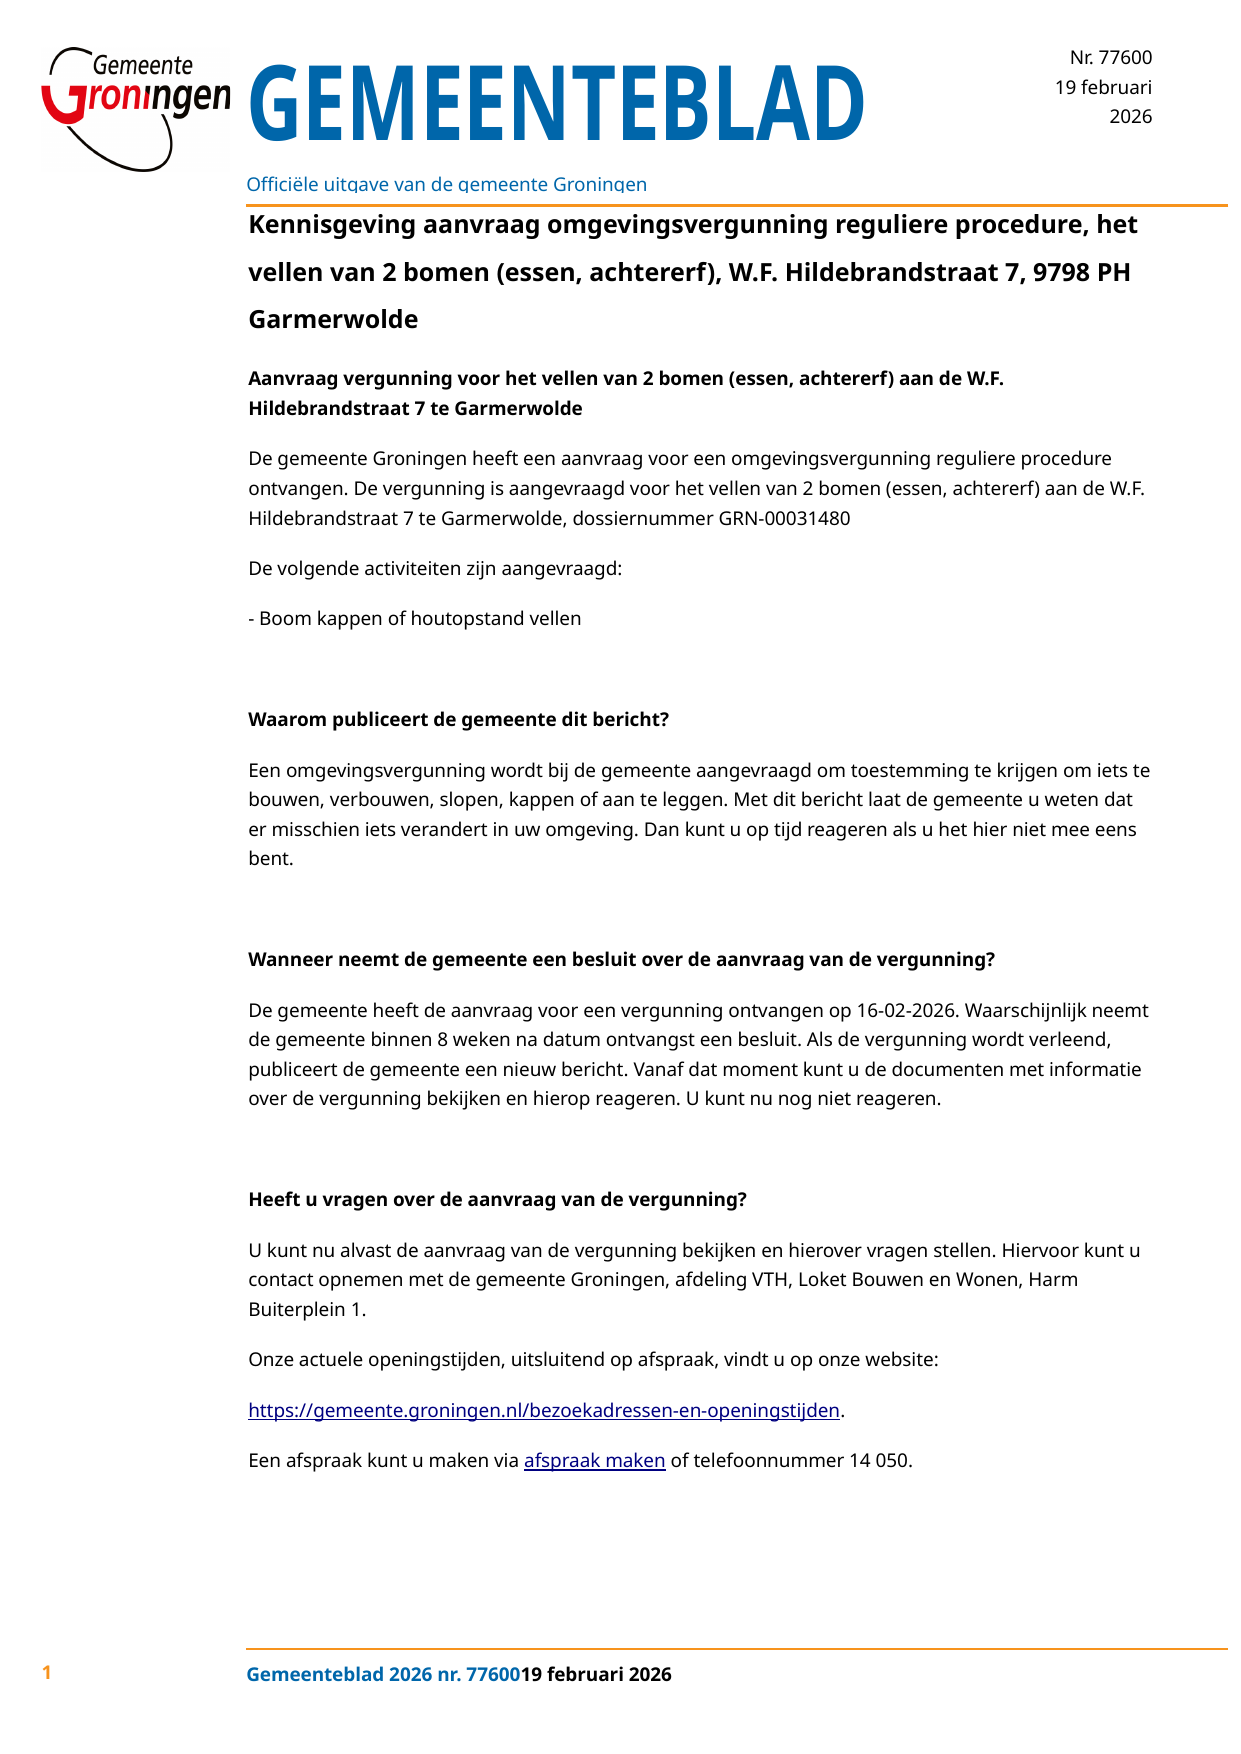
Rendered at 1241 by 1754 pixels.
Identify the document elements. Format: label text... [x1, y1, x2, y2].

text - Boom kappen of houtopstand vellen [248, 606, 1152, 631]
text De gemeente heeft de aanvraag voor een vergunning ontvangen op 16-02-2026. Waarschijnlijk neemt de gemeente binnen 8 weken na datum ontvangst een besluit. Als de vergunning wordt verleend, publiceert de gemeente een nieuw bericht. Vanaf dat moment kunt u de documenten met informatie over de vergunning bekijken en hierop reageren. U kunt nu nog niet reageren. [248, 997, 1152, 1111]
text De volgende activiteiten zijn aangevraagd: [248, 555, 1152, 581]
text Wanneer neemt de gemeente een besluit over de aanvraag van de vergunning? [248, 946, 1152, 972]
text https://gemeente.groningen.nl/bezoekadressen-en-openingstijden. [248, 1397, 1152, 1422]
text Een afspraak kunt u maken via afspraak maken of telefoonnummer 14 050. [248, 1447, 1152, 1473]
text De gemeente Groningen heeft een aanvraag voor een omgevingsvergunning reguliere procedure ontvangen. De vergunning is aangevraagd voor het vellen van 2 bomen (essen, achtererf) aan de W.F. Hildebrandstraat 7 te Garmerwolde, dossiernummer GRN-00031480 [248, 446, 1152, 530]
text U kunt nu alvast de aanvraag van de vergunning bekijken en hierover vragen stellen. Hiervoor kunt u contact opnemen met de gemeente Groningen, afdeling VTH, Loket Bouwen en Wonen, Harm Buiterplein 1. [248, 1237, 1152, 1322]
text Een omgevingsvergunning wordt bij de gemeente aangevraagd om toestemming te krijgen om iets te bouwen, verbouwen, slopen, kappen of aan te leggen. Met dit bericht laat de gemeente u weten dat er misschien iets verandert in uw omgeving. Dan kunt u op tijd reageren als u het hier niet mee eens bent. [248, 757, 1152, 871]
text Waarom publiceert de gemeente dit bericht? [248, 706, 1152, 732]
text Heeft u vragen over de aanvraag van de vergunning? [248, 1186, 1152, 1212]
picture [41, 47, 231, 172]
text Aanvraag vergunning voor het vellen van 2 bomen (essen, achtererf) aan de W.F. Hildebrandstraat 7 te Garmerwolde [248, 366, 1152, 421]
text Kennisgeving aanvraag omgevingsvergunning reguliere procedure, het vellen van 2 bomen (essen, achtererf), W.F. Hildebrandstraat 7, 9798 PH Garmerwolde [248, 207, 1152, 336]
text Onze actuele openingstijden, uitsluitend op afspraak, vindt u op onze website: [248, 1346, 1152, 1372]
